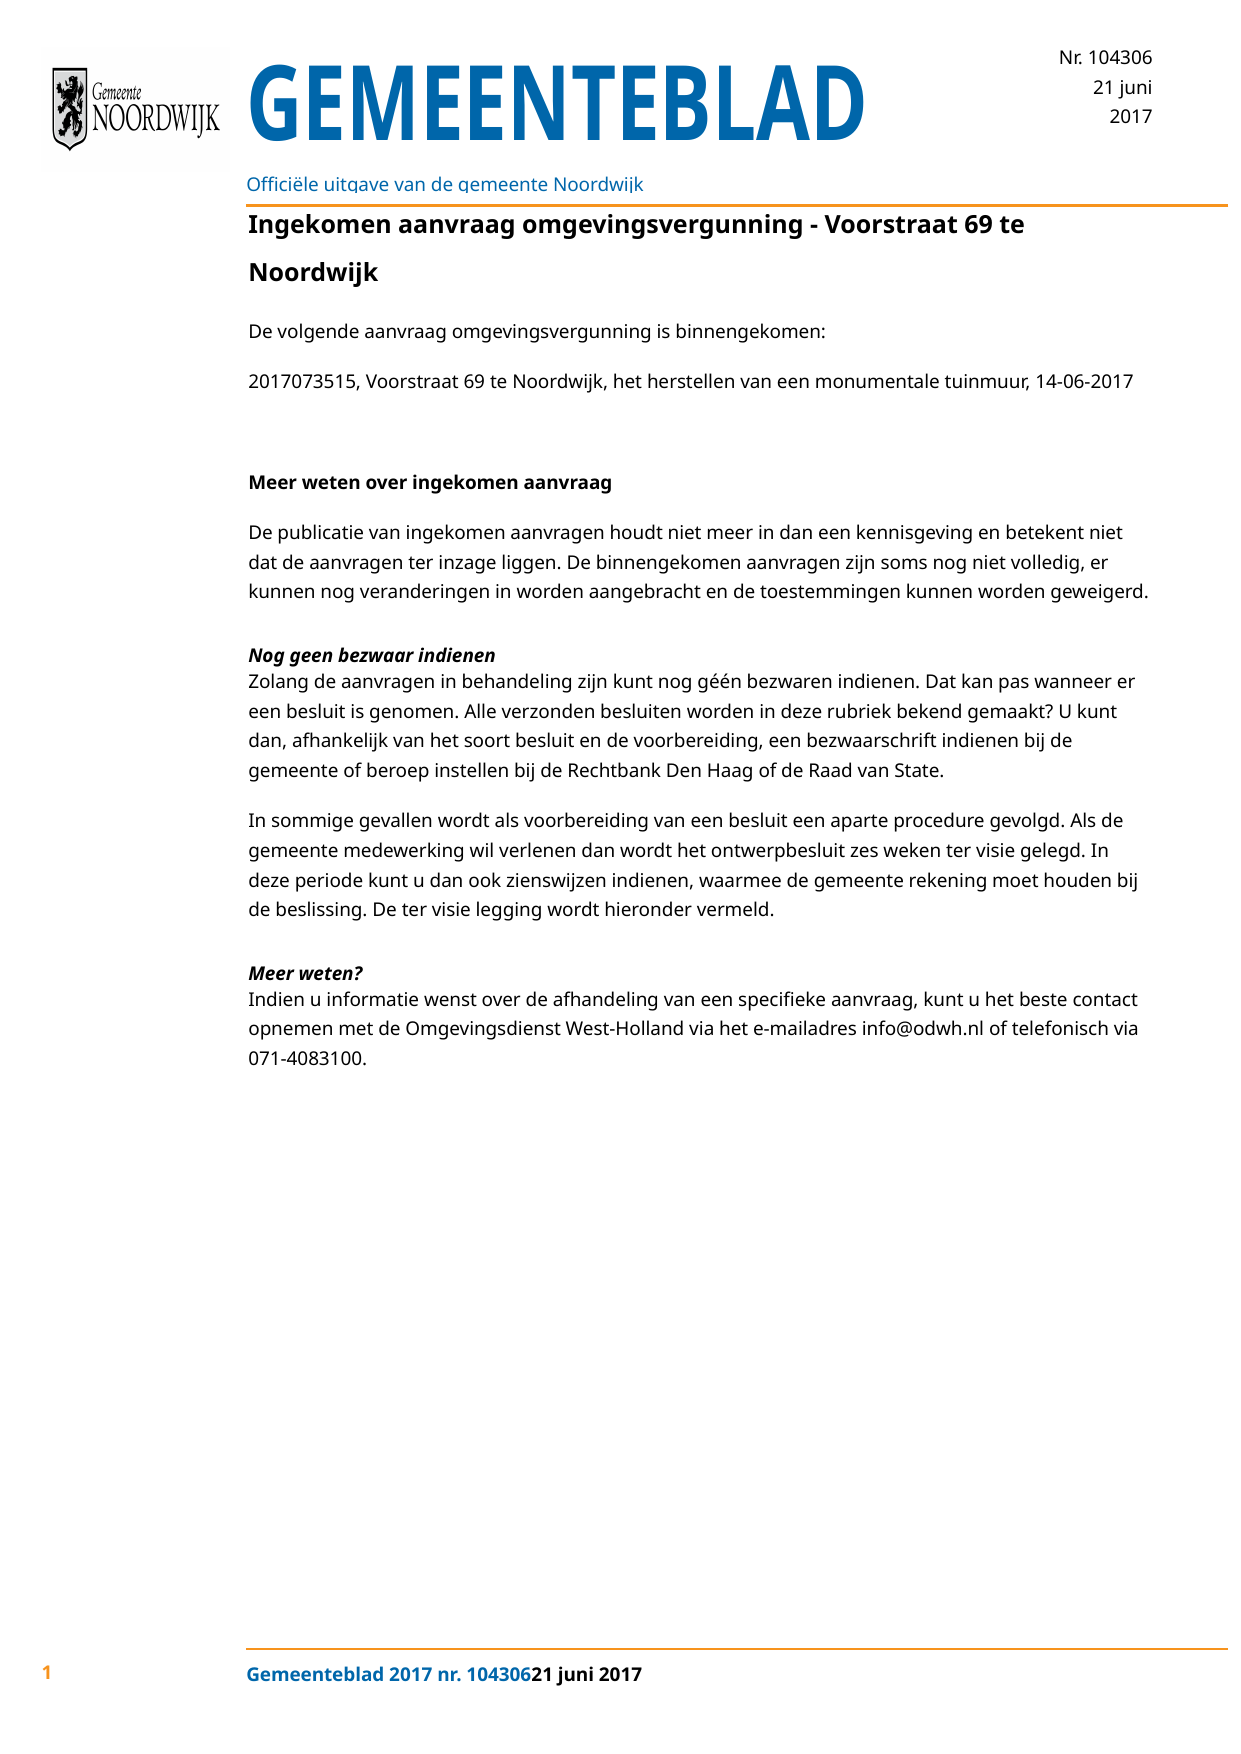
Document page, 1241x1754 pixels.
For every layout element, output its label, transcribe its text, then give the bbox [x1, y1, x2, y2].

text Meer weten? [248, 960, 1152, 986]
text 2017073515, Voorstraat 69 te Noordwijk, het herstellen van een monumentale tuinmuur, 14-06-2017 [248, 368, 1152, 394]
text De publicatie van ingekomen aanvragen houdt niet meer in dan een kennisgeving en betekent niet dat de aanvragen ter inzage liggen. De binnengekomen aanvragen zijn soms nog niet volledig, er kunnen nog veranderingen in worden aangebracht en de toestemmingen kunnen worden geweigerd. [248, 519, 1152, 604]
text In sommige gevallen wordt als voorbereiding van een besluit een aparte procedure gevolgd. Als de gemeente medewerking wil verlenen dan wordt het ontwerpbesluit zes weken ter visie gelegd. In deze periode kunt u dan ook zienswijzen indienen, waarmee de gemeente rekening moet houden bij de beslissing. De ter visie legging wordt hieronder vermeld. [248, 808, 1152, 922]
text Nog geen bezwaar indienen [248, 643, 1152, 668]
text De volgende aanvraag omgevingsvergunning is binnengekomen: [248, 318, 1152, 344]
text Indien u informatie wenst over de afhandeling van een specifieke aanvraag, kunt u het beste contact opnemen met de Omgevingsdienst West-Holland via het e-mailadres info@odwh.nl of telefonisch via 071-4083100. [248, 986, 1152, 1071]
picture [41, 47, 231, 172]
text Meer weten over ingekomen aanvraag [248, 469, 1152, 495]
text Ingekomen aanvraag omgevingsvergunning - Voorstraat 69 te Noordwijk [248, 207, 1152, 288]
text Zolang de aanvragen in behandeling zijn kunt nog géén bezwaren indienen. Dat kan pas wanneer er een besluit is genomen. Alle verzonden besluiten worden in deze rubriek bekend gemaakt? U kunt dan, afhankelijk van het soort besluit en de voorbereiding, een bezwaarschrift indienen bij de gemeente of beroep instellen bij de Rechtbank Den Haag of de Raad van State. [248, 668, 1152, 783]
